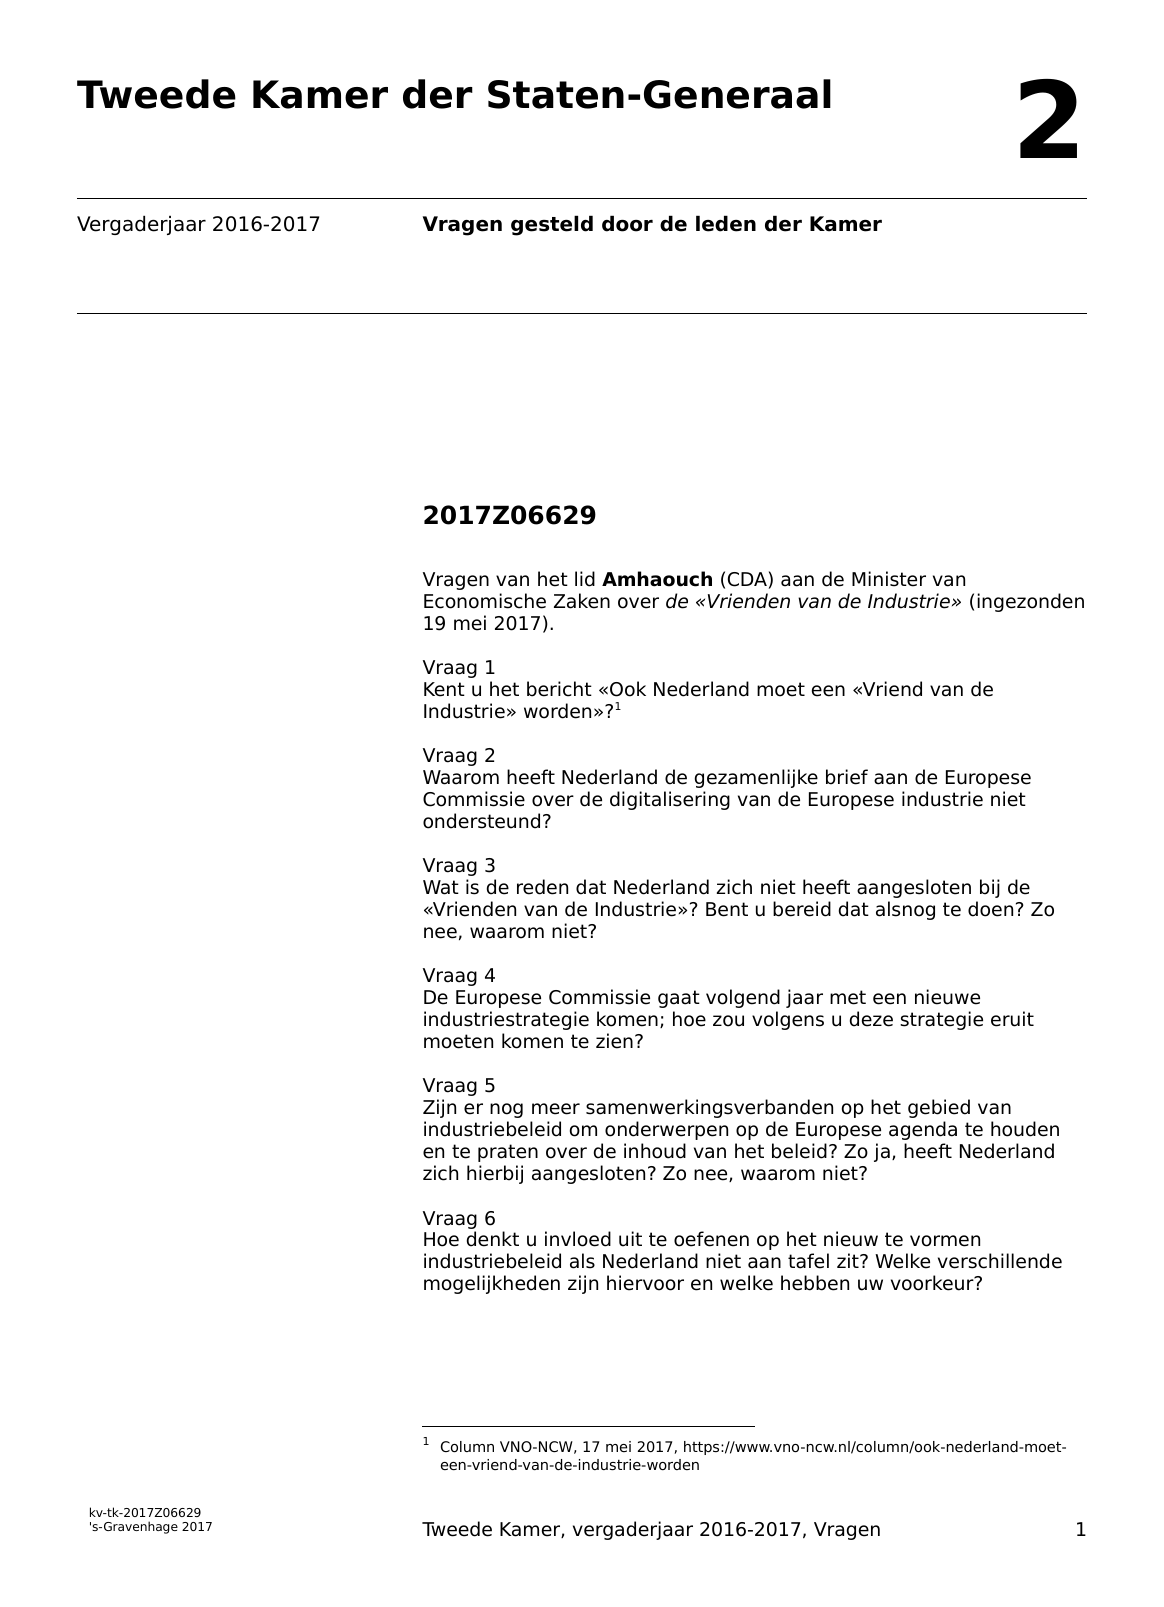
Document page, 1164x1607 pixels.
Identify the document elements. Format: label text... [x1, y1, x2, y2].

text Hoe denkt u invloed uit te oefenen op het nieuw te vormen industriebeleid als Nederland niet aan tafel zit? Welke verschillende mogelijkheden zijn hiervoor en welke hebben uw voorkeur? [422, 1229, 1087, 1295]
table_cell Vragen gesteld door de leden der Kamer [422, 199, 1087, 313]
table_header 2 [886, 59, 1087, 198]
text Waarom heeft Nederland de gezamenlijke brief aan de Europese Commissie over de digitalisering van de Europese industrie niet ondersteund? [422, 767, 1087, 833]
text Vraag 5 [422, 1075, 1087, 1097]
text Vraag 3 [422, 855, 1087, 877]
text Vraag 4 [422, 965, 1087, 987]
text 2017Z06629 [422, 501, 1087, 531]
text Wat is de reden dat Nederland zich niet heeft aangesloten bij de «Vrienden van de Industrie»? Bent u bereid dat alsnog te doen? Zo nee, waarom niet? [422, 877, 1087, 943]
table_header Tweede Kamer der Staten-Generaal [77, 59, 886, 198]
text Vraag 2 [422, 745, 1087, 767]
text Vragen van het lid Amhaouch (CDA) aan de Minister van Economische Zaken over de «Vrienden van de Industrie» (ingezonden 19 mei 2017). [422, 569, 1087, 635]
text Column VNO-NCW, 17 mei 2017, https://www.vno-ncw.nl/column/ook-nederland-moet-een-vriend-van-de-industrie-worden [422, 1435, 1087, 1474]
text Kent u het bericht «Ook Nederland moet een «Vriend van de Industrie» worden»? [422, 679, 1087, 723]
text Zijn er nog meer samenwerkingsverbanden op het gebied van industriebeleid om onderwerpen op de Europese agenda te houden en te praten over de inhoud van het beleid? Zo ja, heeft Nederland zich hierbij aangesloten? Zo nee, waarom niet? [422, 1097, 1087, 1185]
text Vraag 1 [422, 657, 1087, 679]
table_cell Vergaderjaar 2016-2017 [77, 199, 422, 313]
text Vraag 6 [422, 1207, 1087, 1229]
text De Europese Commissie gaat volgend jaar met een nieuwe industriestrategie komen; hoe zou volgens u deze strategie eruit moeten komen te zien? [422, 987, 1087, 1053]
text 's-Gravenhage 2017 [88, 1520, 323, 1534]
text kv-tk-2017Z06629 [88, 1506, 323, 1520]
